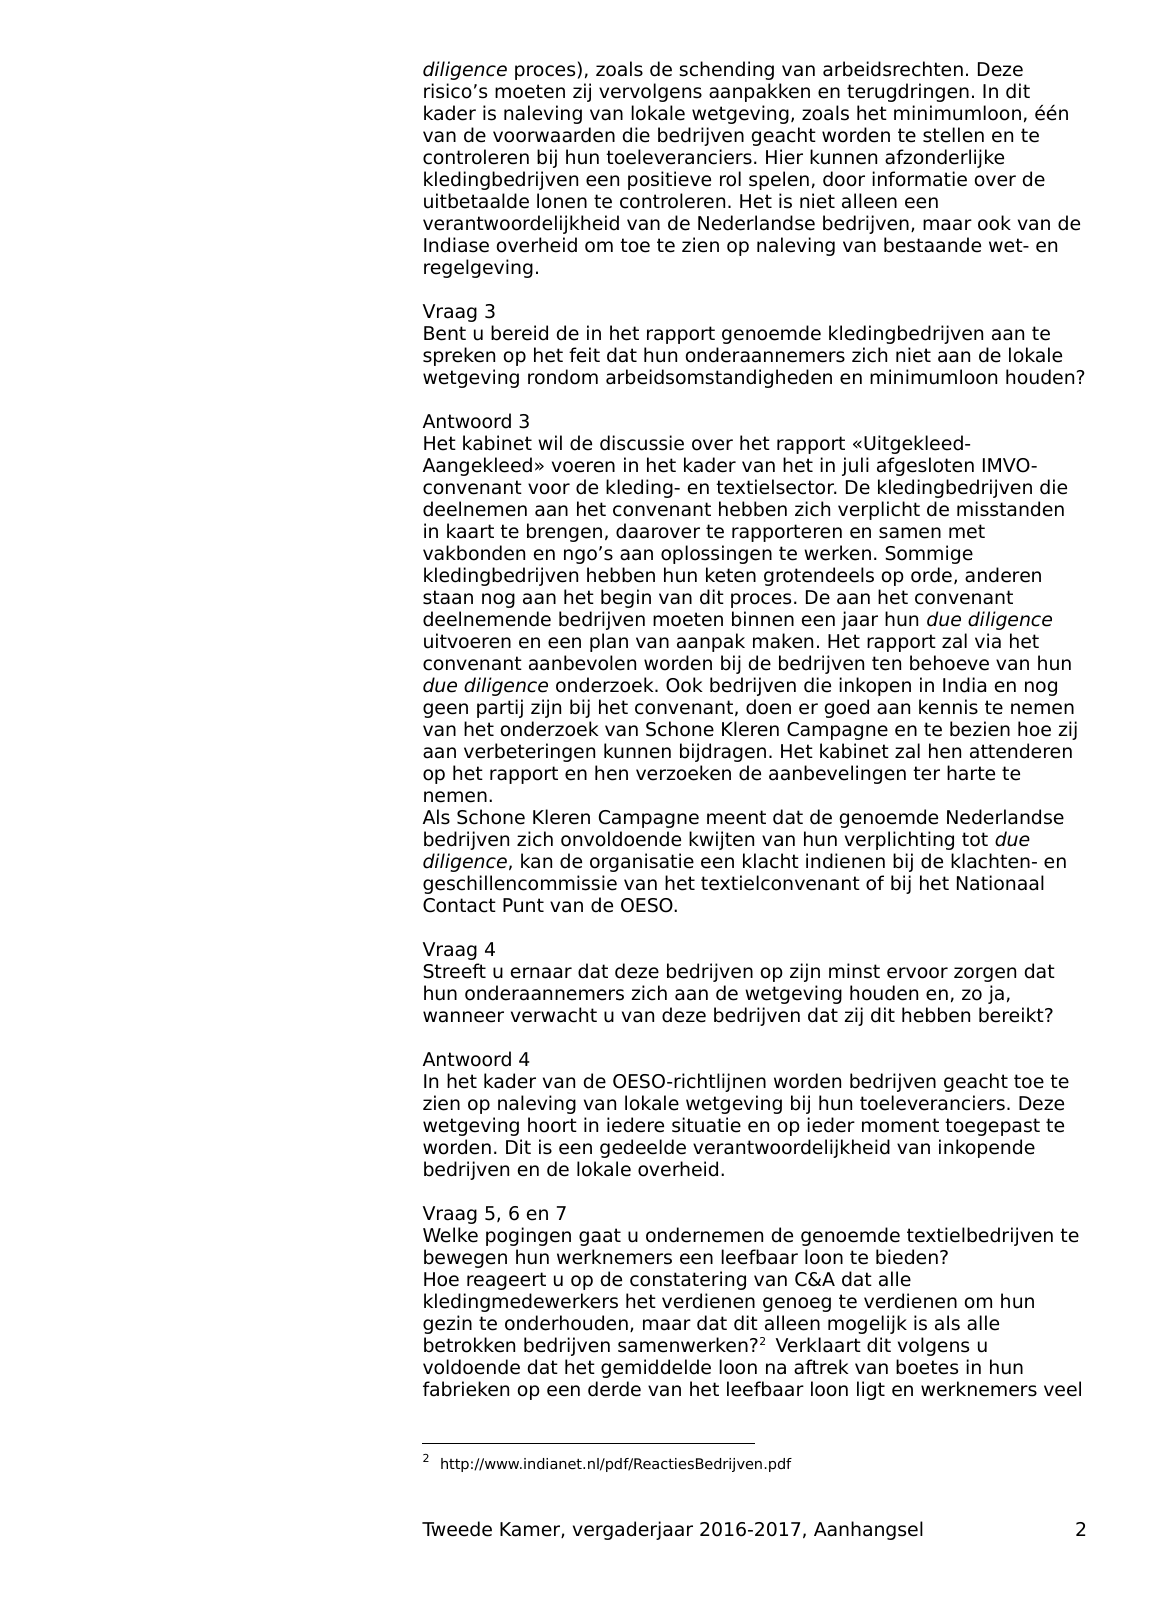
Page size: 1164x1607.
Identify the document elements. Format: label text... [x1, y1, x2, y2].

text Bent u bereid de in het rapport genoemde kledingbedrijven aan te spreken op het feit dat hun onderaannemers zich niet aan de lokale wetgeving rondom arbeidsomstandigheden en minimumloon houden? [422, 323, 1087, 389]
text http://www.indianet.nl/pdf/ReactiesBedrijven.pdf [422, 1452, 1087, 1474]
text Vraag 4 [422, 939, 1087, 961]
text Vraag 5, 6 en 7 [422, 1203, 1087, 1225]
text Antwoord 4 [422, 1049, 1087, 1071]
text Welke pogingen gaat u ondernemen de genoemde textielbedrijven te bewegen hun werknemers een leefbaar loon te bieden? [422, 1225, 1087, 1269]
text Vraag 3 [422, 301, 1087, 323]
text Hoe reageert u op de constatering van C&A dat alle kledingmedewerkers het verdienen genoeg te verdienen om hun gezin te onderhouden, maar dat dit alleen mogelijk is als alle betrokken bedrijven samenwerken? Verklaart dit volgens u voldoende dat het gemiddelde loon na aftrek van boetes in hun fabrieken op een derde van het leefbaar loon ligt en werknemers veel [422, 1269, 1087, 1401]
text Streeft u ernaar dat deze bedrijven op zijn minst ervoor zorgen dat hun onderaannemers zich aan de wetgeving houden en, zo ja, wanneer verwacht u van deze bedrijven dat zij dit hebben bereikt? [422, 961, 1087, 1027]
text Het kabinet wil de discussie over het rapport «Uitgekleed-Aangekleed» voeren in het kader van het in juli afgesloten IMVO-convenant voor de kleding- en textielsector. De kledingbedrijven die deelnemen aan het convenant hebben zich verplicht de misstanden in kaart te brengen, daarover te rapporteren en samen met vakbonden en ngo’s aan oplossingen te werken. Sommige kledingbedrijven hebben hun keten grotendeels op orde, anderen staan nog aan het begin van dit proces. De aan het convenant deelnemende bedrijven moeten binnen een jaar hun due diligence uitvoeren en een plan van aanpak maken. Het rapport zal via het convenant aanbevolen worden bij de bedrijven ten behoeve van hun due diligence onderzoek. Ook bedrijven die inkopen in India en nog geen partij zijn bij het convenant, doen er goed aan kennis te nemen van het onderzoek van Schone Kleren Campagne en te bezien hoe zij aan verbeteringen kunnen bijdragen. Het kabinet zal hen attenderen op het rapport en hen verzoeken de aanbevelingen ter harte te nemen. [422, 433, 1087, 807]
text Antwoord 3 [422, 411, 1087, 433]
text diligence proces), zoals de schending van arbeidsrechten. Deze risico’s moeten zij vervolgens aanpakken en terugdringen. In dit kader is naleving van lokale wetgeving, zoals het minimumloon, één van de voorwaarden die bedrijven geacht worden te stellen en te controleren bij hun toeleveranciers. Hier kunnen afzonderlijke kledingbedrijven een positieve rol spelen, door informatie over de uitbetaalde lonen te controleren. Het is niet alleen een verantwoordelijkheid van de Nederlandse bedrijven, maar ook van de Indiase overheid om toe te zien op naleving van bestaande wet- en regelgeving. [422, 59, 1087, 279]
text Als Schone Kleren Campagne meent dat de genoemde Nederlandse bedrijven zich onvoldoende kwijten van hun verplichting tot due diligence, kan de organisatie een klacht indienen bij de klachten- en geschillencommissie van het textielconvenant of bij het Nationaal Contact Punt van de OESO. [422, 807, 1087, 917]
text In het kader van de OESO-richtlijnen worden bedrijven geacht toe te zien op naleving van lokale wetgeving bij hun toeleveranciers. Deze wetgeving hoort in iedere situatie en op ieder moment toegepast te worden. Dit is een gedeelde verantwoordelijkheid van inkopende bedrijven en de lokale overheid. [422, 1071, 1087, 1181]
